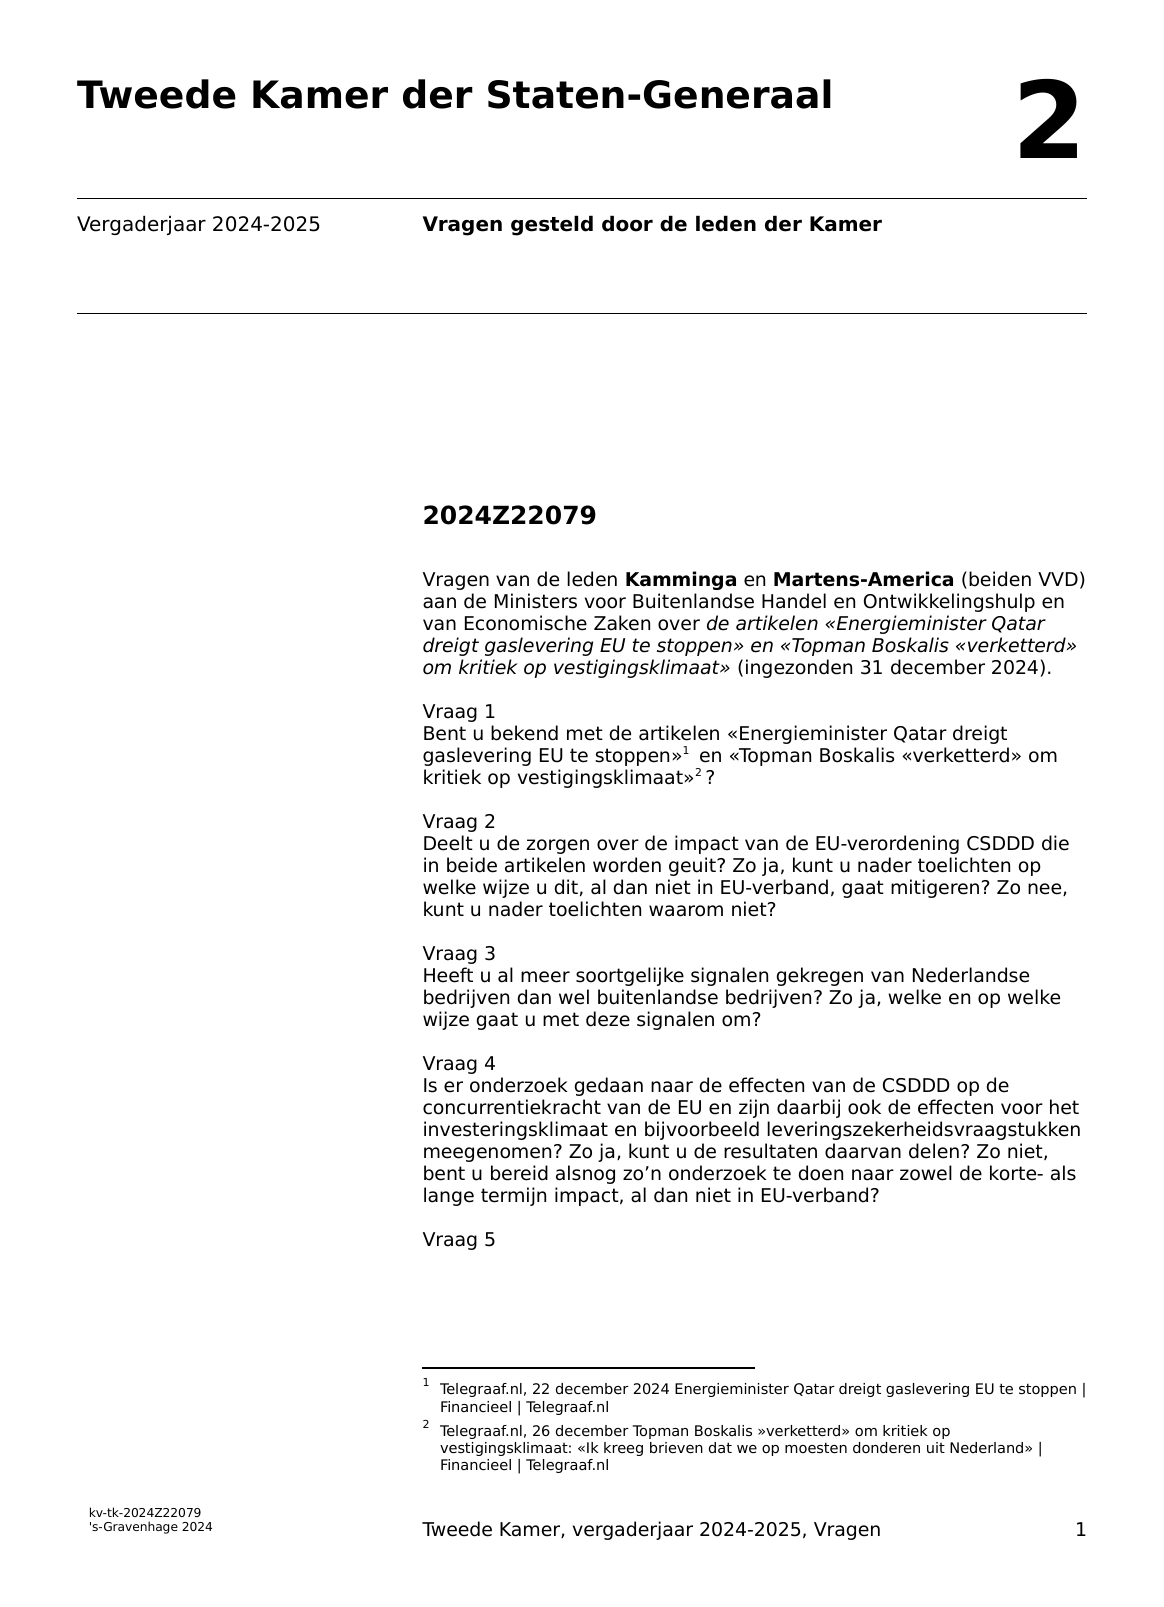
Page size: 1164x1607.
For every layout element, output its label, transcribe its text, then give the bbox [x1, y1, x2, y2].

text Vragen van de leden Kamminga en Martens-America (beiden VVD) aan de Ministers voor Buitenlandse Handel en Ontwikkelingshulp en van Economische Zaken over de artikelen «Energieminister Qatar dreigt gaslevering EU te stoppen» en «Topman Boskalis «verketterd» om kritiek op vestigingsklimaat» (ingezonden 31 december 2024). [422, 569, 1087, 679]
text Vraag 3 [422, 943, 1087, 965]
text Vraag 4 [422, 1053, 1087, 1075]
text Vraag 1 [422, 701, 1087, 723]
text Is er onderzoek gedaan naar de effecten van de CSDDD op de concurrentiekracht van de EU en zijn daarbij ook de effecten voor het investeringsklimaat en bijvoorbeeld leveringszekerheidsvraagstukken meegenomen? Zo ja, kunt u de resultaten daarvan delen? Zo niet, bent u bereid alsnog zo’n onderzoek te doen naar zowel de korte- als lange termijn impact, al dan niet in EU-verband? [422, 1075, 1087, 1207]
text Heeft u al meer soortgelijke signalen gekregen van Nederlandse bedrijven dan wel buitenlandse bedrijven? Zo ja, welke en op welke wijze gaat u met deze signalen om? [422, 965, 1087, 1031]
text Vraag 5 [422, 1229, 1087, 1251]
text Deelt u de zorgen over de impact van de EU-verordening CSDDD die in beide artikelen worden geuit? Zo ja, kunt u nader toelichten op welke wijze u dit, al dan niet in EU-verband, gaat mitigeren? Zo nee, kunt u nader toelichten waarom niet? [422, 833, 1087, 921]
table_header 2 [886, 59, 1087, 198]
table_header Tweede Kamer der Staten-Generaal [77, 59, 886, 198]
text kv-tk-2024Z22079 [88, 1506, 323, 1520]
text Telegraaf.nl, 26 december Topman Boskalis »verketterd» om kritiek op vestigingsklimaat: «Ik kreeg brieven dat we op moesten donderen uit Nederland» | Financieel | Telegraaf.nl [422, 1418, 1087, 1474]
text Bent u bekend met de artikelen «Energieminister Qatar dreigt gaslevering EU te stoppen» en «Topman Boskalis «verketterd» om kritiek op vestigingsklimaat»? [422, 723, 1087, 789]
table_cell Vergaderjaar 2024-2025 [77, 199, 422, 313]
text Telegraaf.nl, 22 december 2024 Energieminister Qatar dreigt gaslevering EU te stoppen | Financieel | Telegraaf.nl [422, 1377, 1087, 1416]
text 's-Gravenhage 2024 [88, 1520, 323, 1534]
text Vraag 2 [422, 811, 1087, 833]
text 2024Z22079 [422, 501, 1087, 531]
table_cell Vragen gesteld door de leden der Kamer [422, 199, 1087, 313]
